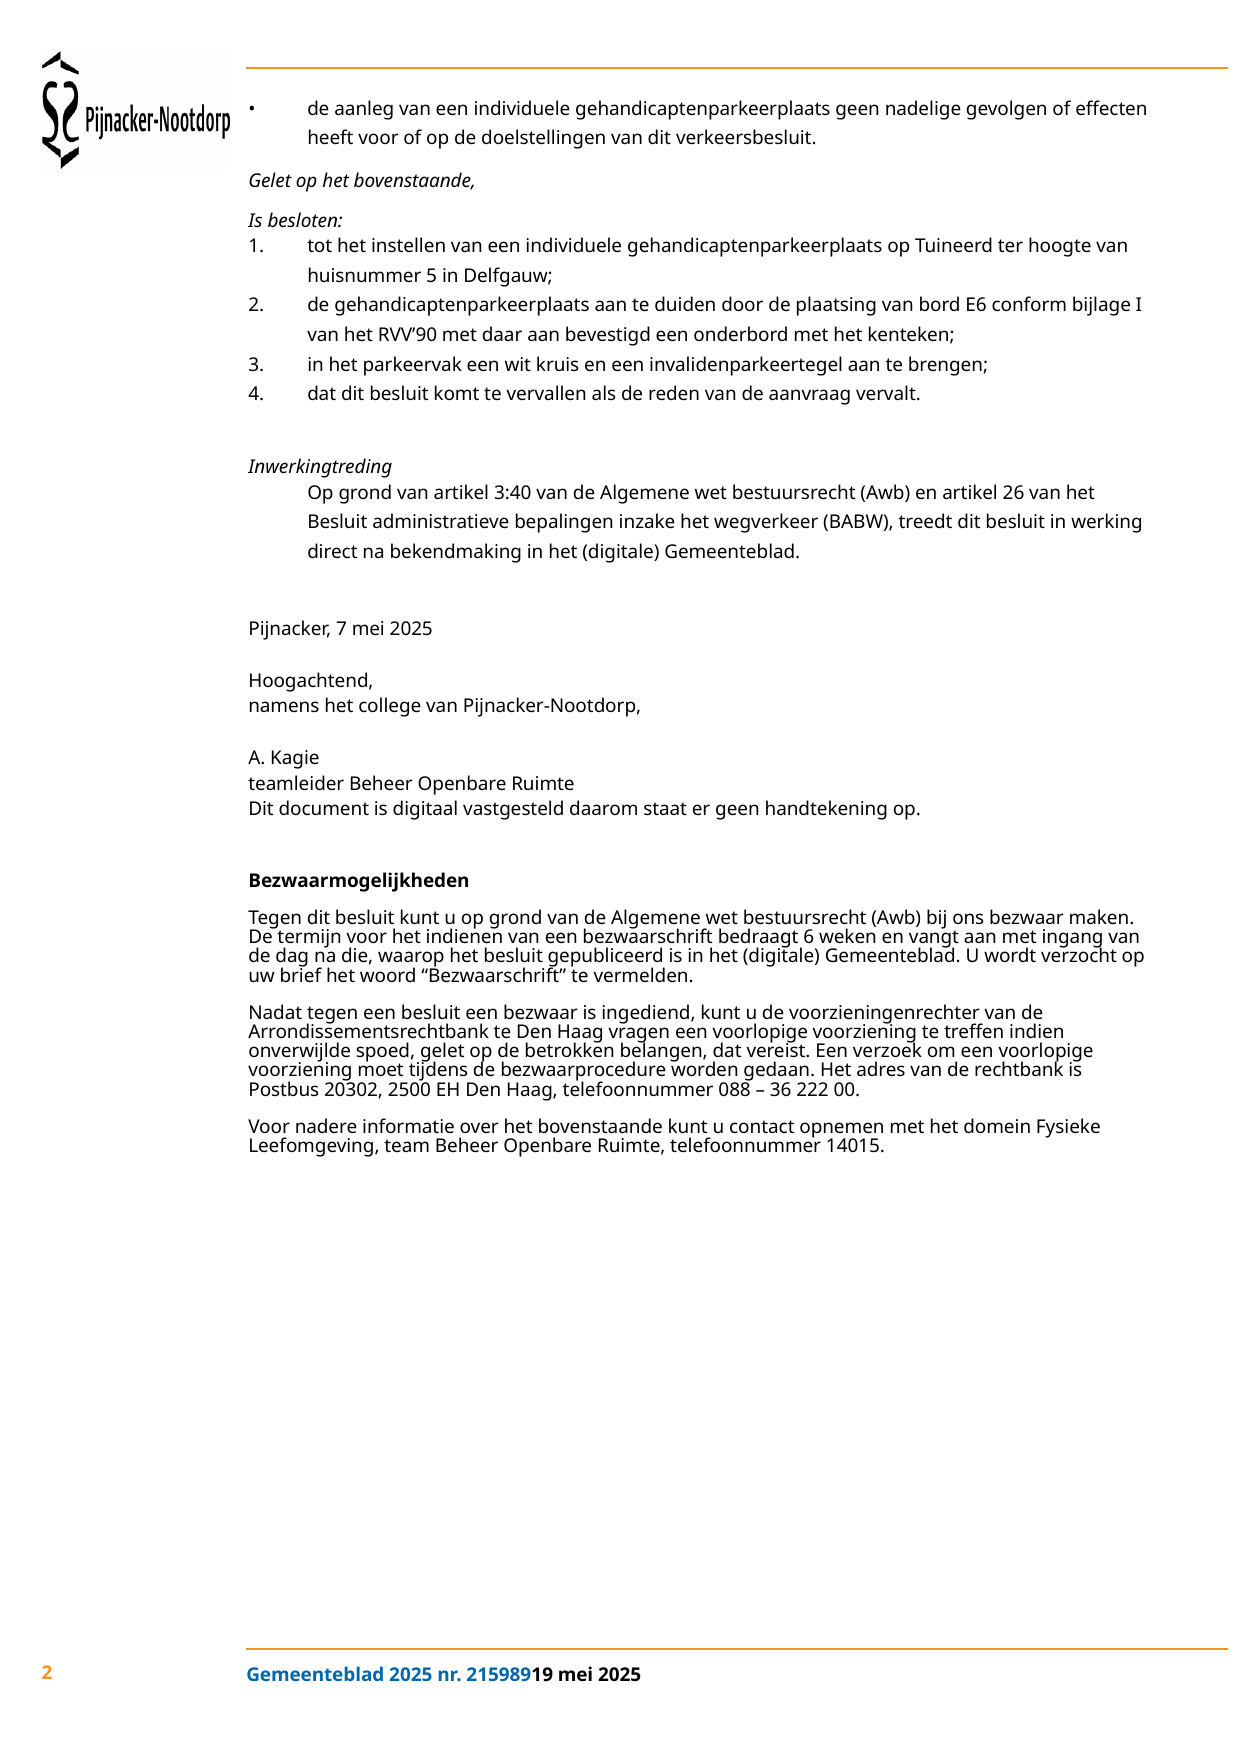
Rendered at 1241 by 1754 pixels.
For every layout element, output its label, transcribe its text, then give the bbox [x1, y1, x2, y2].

picture [41, 47, 231, 172]
text Dit document is digitaal vastgesteld daarom staat er geen handtekening op. [248, 796, 1152, 821]
list in het parkeervak een wit kruis en een invalidenparkeertegel aan te brengen; [248, 351, 1152, 377]
list tot het instellen van een individuele gehandicaptenparkeerplaats op Tuineerd ter hoogte van huisnummer 5 in Delfgauw; [248, 232, 1152, 288]
text Voor nadere informatie over het bovenstaande kunt u contact opnemen met het domein Fysieke Leefomgeving, team Beheer Openbare Ruimte, telefoonnummer 14015. [248, 1118, 1152, 1156]
text namens het college van Pijnacker-Nootdorp, [248, 693, 1152, 718]
text Hoogachtend, [248, 667, 1152, 693]
text Tegen dit besluit kunt u op grond van de Algemene wet bestuursrecht (Awb) bij ons bezwaar maken. De termijn voor het indienen van een bezwaarschrift bedraagt 6 weken en vangt aan met ingang van de dag na die, waarop het besluit gepubliceerd is in het (digitale) Gemeenteblad. U wordt verzocht op uw brief het woord “Bezwaarschrift” te vermelden. [248, 909, 1152, 986]
list de gehandicaptenparkeerplaats aan te duiden door de plaatsing van bord E6 conform bijlage I van het RVV’90 met daar aan bevestigd een onderbord met het kenteken; [248, 292, 1152, 347]
text Is besloten: [248, 207, 1152, 232]
text Inwerkingtreding [248, 453, 1152, 479]
text Nadat tegen een besluit een bezwaar is ingediend, kunt u de voorzieningenrechter van de Arrondissementsrechtbank te Den Haag vragen een voorlopige voorziening te treffen indien onverwijlde spoed, gelet op de betrokken belangen, dat vereist. Een verzoek om een voorlopige voorziening moet tijdens de bezwaarprocedure worden gedaan. Het adres van de rechtbank is Postbus 20302, 2500 EH Den Haag, telefoonnummer 088 – 36 222 00. [248, 1004, 1152, 1100]
text Bezwaarmogelijkheden [248, 872, 1152, 891]
text Pijnacker, 7 mei 2025 [248, 615, 1152, 641]
text Gelet op het bovenstaande, [248, 167, 1152, 193]
list de aanleg van een individuele gehandicaptenparkeerplaats geen nadelige gevolgen of effecten heeft voor of op de doelstellingen van dit verkeersbesluit. [248, 95, 1152, 150]
text A. Kagie [248, 744, 1152, 770]
list dat dit besluit komt te vervallen als de reden van de aanvraag vervalt. [248, 380, 1152, 406]
text teamleider Beheer Openbare Ruimte [248, 770, 1152, 796]
list Op grond van artikel 3:40 van de Algemene wet bestuursrecht (Awb) en artikel 26 van het Besluit administratieve bepalingen inzake het wegverkeer (BABW), treedt dit besluit in werking direct na bekendmaking in het (digitale) Gemeenteblad. [248, 479, 1152, 564]
